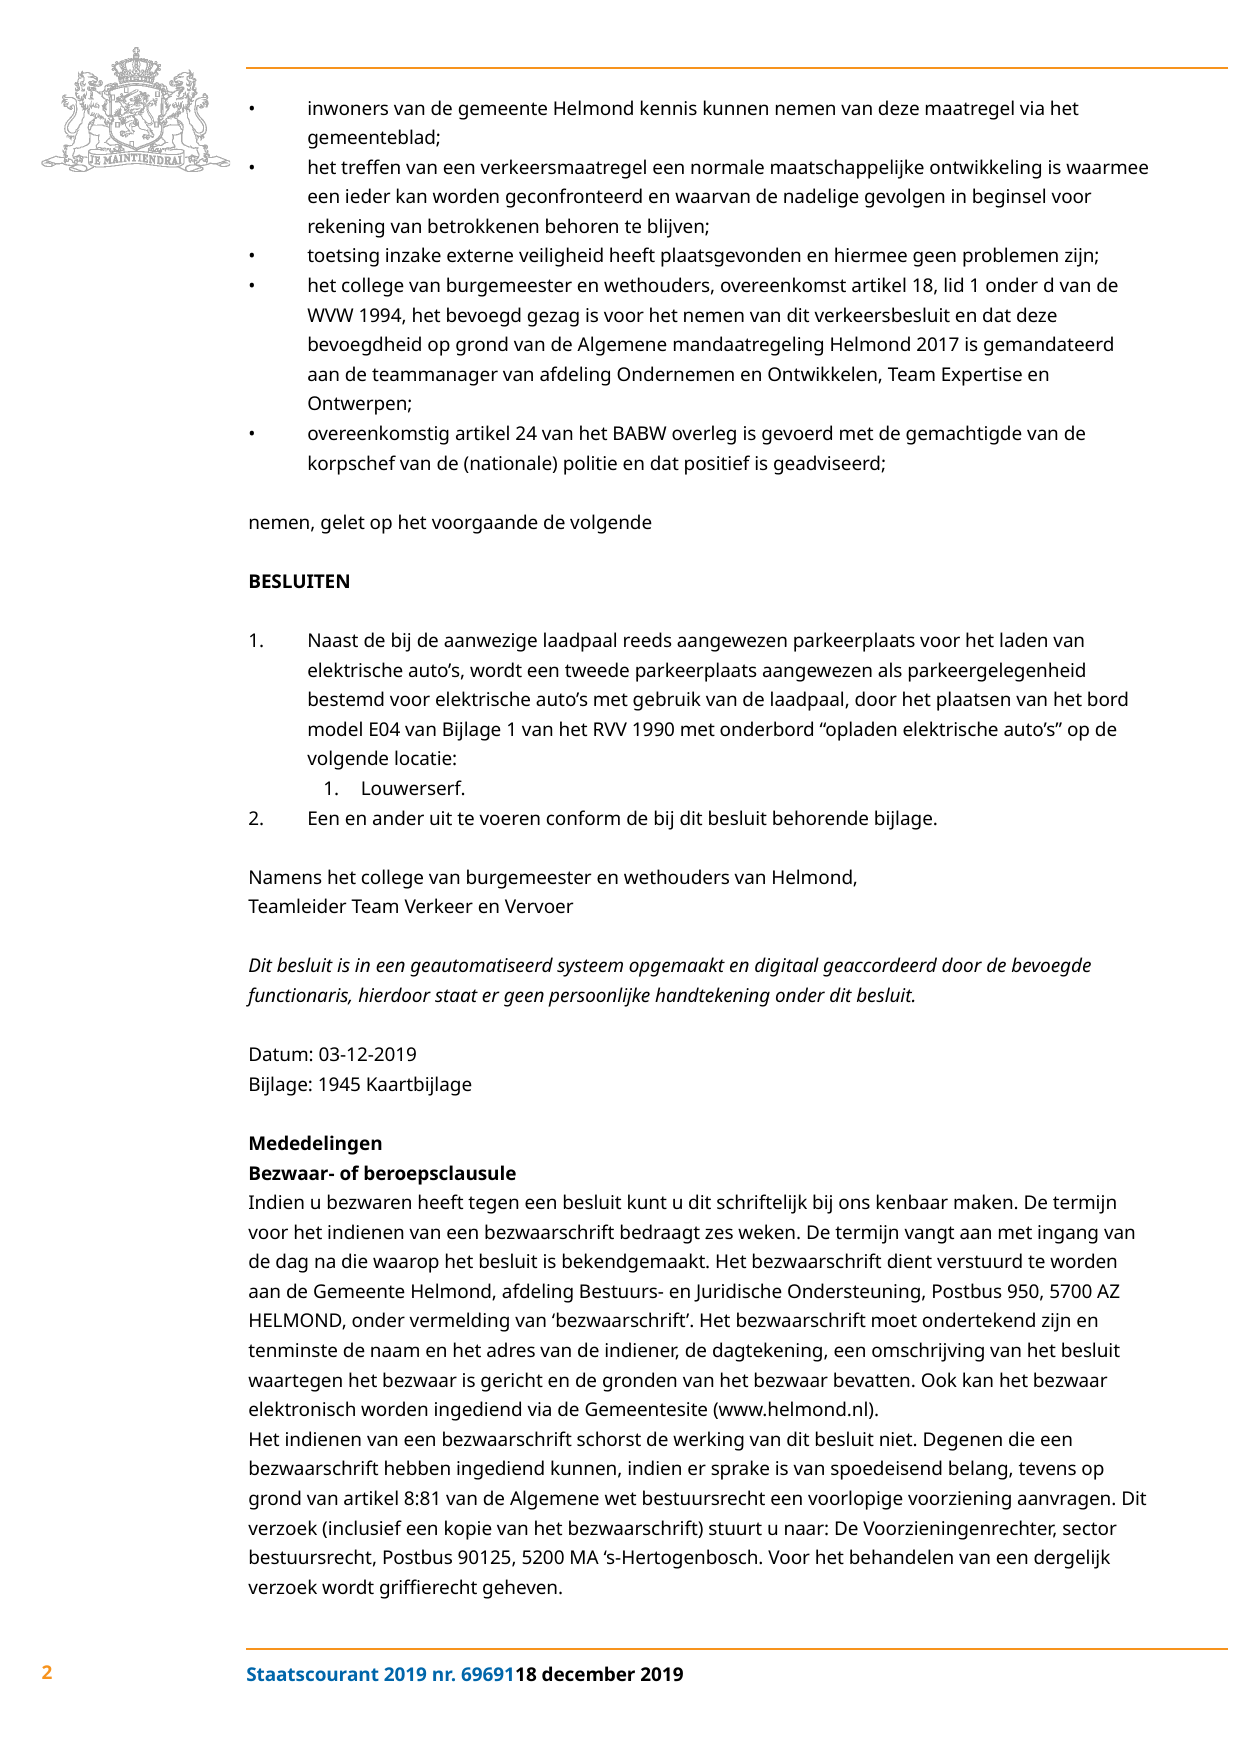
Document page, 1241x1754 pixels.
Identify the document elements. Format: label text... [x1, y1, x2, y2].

text Indien u bezwaren heeft tegen een besluit kunt u dit schriftelijk bij ons kenbaar maken. De termijn voor het indienen van een bezwaarschrift bedraagt zes weken. De termijn vangt aan met ingang van de dag na die waarop het besluit is bekendgemaakt. Het bezwaarschrift dient verstuurd te worden aan de Gemeente Helmond, afdeling Bestuurs- en Juridische Ondersteuning, Postbus 950, 5700 AZ HELMOND, onder vermelding van ‘bezwaarschrift’. Het bezwaarschrift moet ondertekend zijn en tenminste de naam en het adres van de indiener, de dagtekening, een omschrijving van het besluit waartegen het bezwaar is gericht en de gronden van het bezwaar bevatten. Ook kan het bezwaar elektronisch worden ingediend via de Gemeentesite (www.helmond.nl). [248, 1189, 1152, 1422]
text Namens het college van burgemeester en wethouders van Helmond, [248, 864, 1152, 890]
text BESLUITEN [248, 568, 1152, 594]
text Mededelingen [248, 1130, 1152, 1156]
text Dit besluit is in een geautomatiseerd systeem opgemaakt en digitaal geaccordeerd door de bevoegde functionaris, hierdoor staat er geen persoonlijke handtekening onder dit besluit. [248, 953, 1152, 1008]
text Teamleider Team Verkeer en Vervoer [248, 893, 1152, 919]
list inwoners van de gemeente Helmond kennis kunnen nemen van deze maatregel via het gemeenteblad; [248, 95, 1152, 150]
list Naast de bij de aanwezige laadpaal reeds aangewezen parkeerplaats voor het laden van elektrische auto’s, wordt een tweede parkeerplaats aangewezen als parkeergelegenheid bestemd voor elektrische auto’s met gebruik van de laadpaal, door het plaatsen van het bord model E04 van Bijlage 1 van het RVV 1990 met onderbord “opladen elektrische auto’s” op de volgende locatie: [248, 627, 1152, 771]
text nemen, gelet op het voorgaande de volgende [248, 509, 1152, 535]
text Bezwaar- of beroepsclausule [248, 1160, 1152, 1186]
list Louwerserf. [323, 775, 1152, 801]
text Bijlage: 1945 Kaartbijlage [248, 1071, 1152, 1097]
list het treffen van een verkeersmaatregel een normale maatschappelijke ontwikkeling is waarmee een ieder kan worden geconfronteerd en waarvan de nadelige gevolgen in beginsel voor rekening van betrokkenen behoren te blijven; [248, 154, 1152, 239]
list Een en ander uit te voeren conform de bij dit besluit behorende bijlage. [248, 805, 1152, 831]
list het college van burgemeester en wethouders, overeenkomst artikel 18, lid 1 onder d van de WVW 1994, het bevoegd gezag is voor het nemen van dit verkeersbesluit en dat deze bevoegdheid op grond van de Algemene mandaatregeling Helmond 2017 is gemandateerd aan de teammanager van afdeling Ondernemen en Ontwikkelen, Team Expertise en Ontwerpen; [248, 272, 1152, 416]
list overeenkomstig artikel 24 van het BABW overleg is gevoerd met de gemachtigde van de korpschef van de (nationale) politie en dat positief is geadviseerd; [248, 420, 1152, 476]
text Het indienen van een bezwaarschrift schorst de werking van dit besluit niet. Degenen die een bezwaarschrift hebben ingediend kunnen, indien er sprake is van spoedeisend belang, tevens op grond van artikel 8:81 van de Algemene wet bestuursrecht een voorlopige voorziening aanvragen. Dit verzoek (inclusief een kopie van het bezwaarschrift) stuurt u naar: De Voorzieningenrechter, sector bestuursrecht, Postbus 90125, 5200 MA ‘s-Hertogenbosch. Voor het behandelen van een dergelijk verzoek wordt griffierecht geheven. [248, 1426, 1152, 1600]
picture [41, 47, 231, 172]
text Datum: 03-12-2019 [248, 1041, 1152, 1067]
list toetsing inzake externe veiligheid heeft plaatsgevonden en hiermee geen problemen zijn; [248, 243, 1152, 268]
